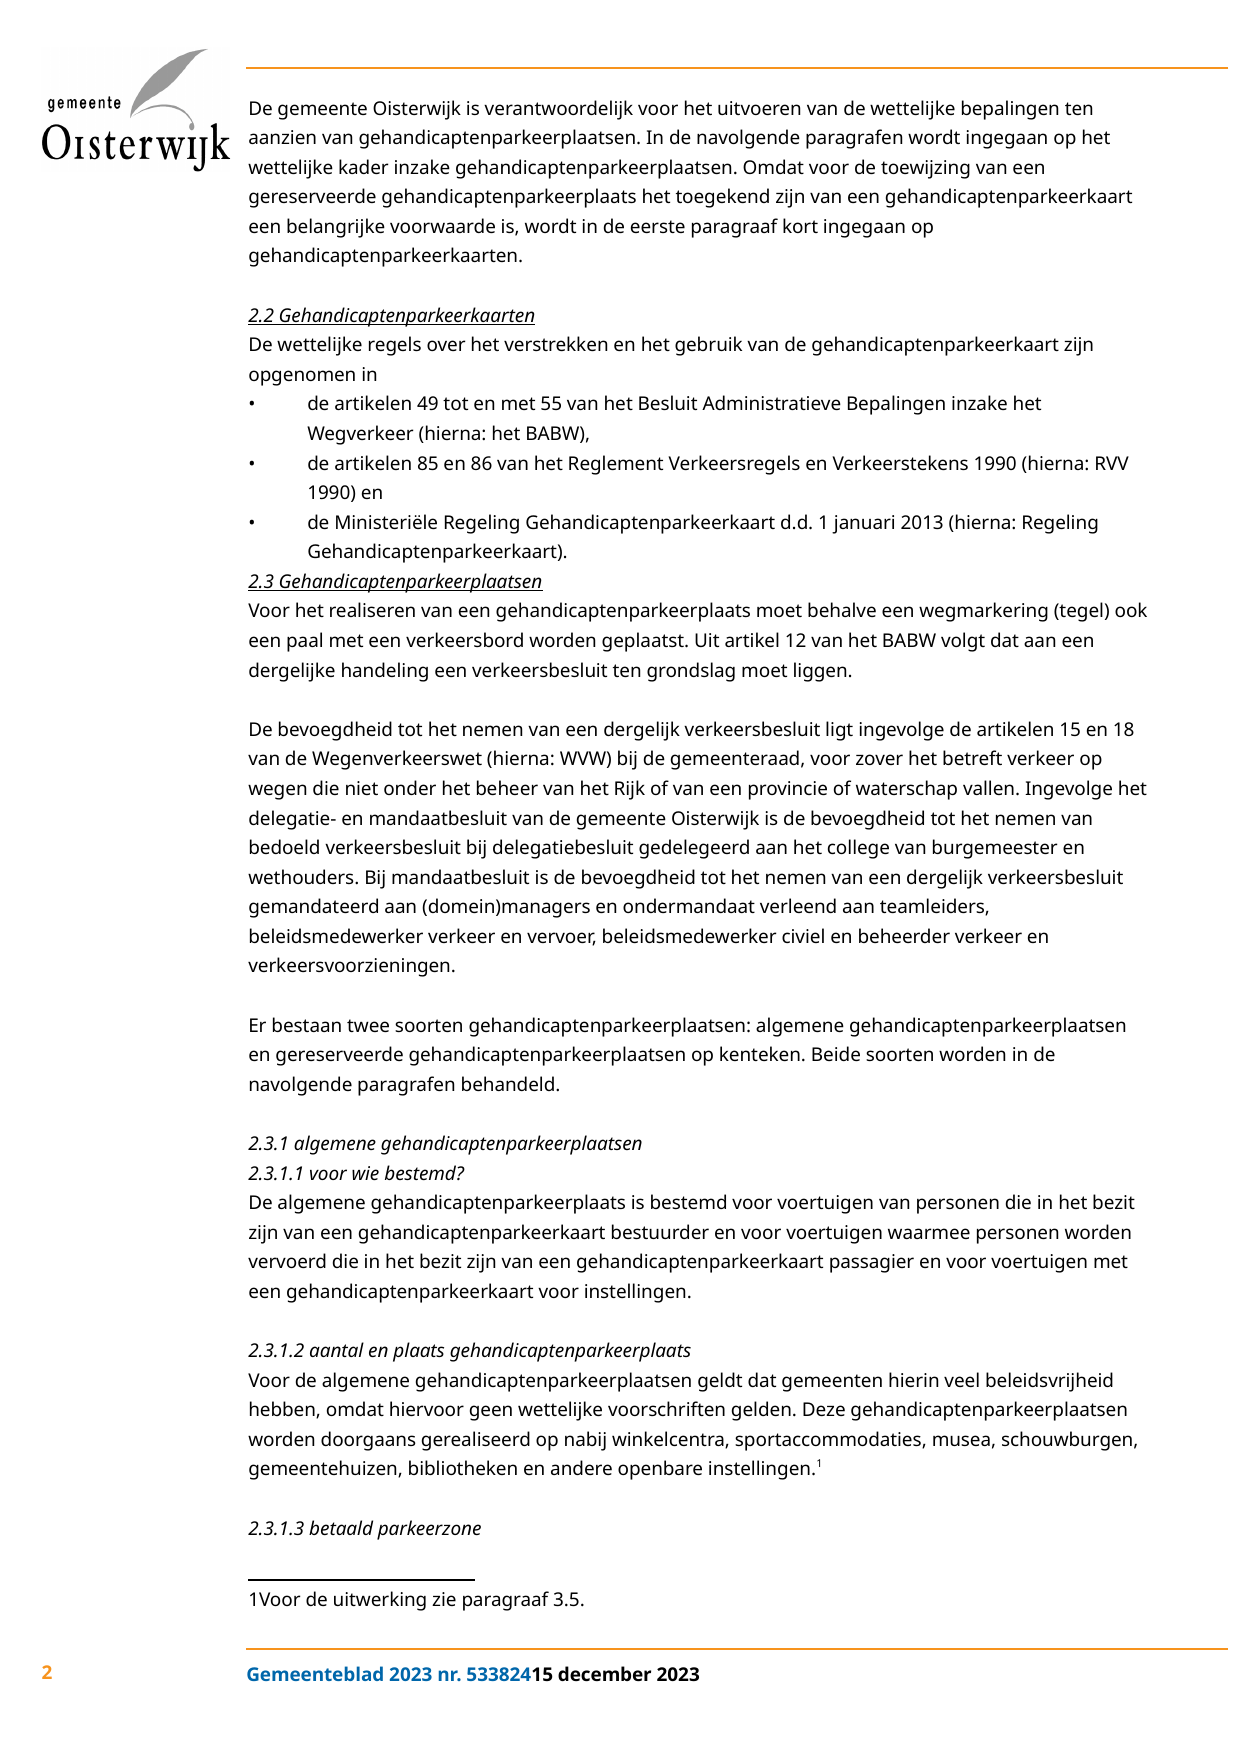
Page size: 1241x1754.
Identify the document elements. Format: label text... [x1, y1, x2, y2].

text 2.3.1.1 voor wie bestemd? [248, 1160, 1152, 1186]
text De wettelijke regels over het verstrekken en het gebruik van de gehandicaptenparkeerkaart zijn opgenomen in [248, 331, 1152, 387]
text De gemeente Oisterwijk is verantwoordelijk voor het uitvoeren van de wettelijke bepalingen ten aanzien van gehandicaptenparkeerplaatsen. In de navolgende paragrafen wordt ingegaan op het wettelijke kader inzake gehandicaptenparkeerplaatsen. Omdat voor de toewijzing van een gereserveerde gehandicaptenparkeerplaats het toegekend zijn van een gehandicaptenparkeerkaart een belangrijke voorwaarde is, wordt in de eerste paragraaf kort ingegaan op gehandicaptenparkeerkaarten. [248, 95, 1152, 268]
text De bevoegdheid tot het nemen van een dergelijk verkeersbesluit ligt ingevolge de artikelen 15 en 18 van de Wegenverkeerswet (hierna: WVW) bij de gemeenteraad, voor zover het betreft verkeer op wegen die niet onder het beheer van het Rijk of van een provincie of waterschap vallen. Ingevolge het delegatie- en mandaatbesluit van de gemeente Oisterwijk is de bevoegdheid tot het nemen van bedoeld verkeersbesluit bij delegatiebesluit gedelegeerd aan het college van burgemeester en wethouders. Bij mandaatbesluit is de bevoegdheid tot het nemen van een dergelijk verkeersbesluit gemandateerd aan (domein)managers en ondermandaat verleend aan teamleiders, beleidsmedewerker verkeer en vervoer, beleidsmedewerker civiel en beheerder verkeer en verkeersvoorzieningen. [248, 716, 1152, 978]
text Voor de uitwerking zie paragraaf 3.5. [248, 1586, 1152, 1612]
list de artikelen 49 tot en met 55 van het Besluit Administratieve Bepalingen inzake het Wegverkeer (hierna: het BABW), [248, 391, 1152, 446]
list de Ministeriële Regeling Gehandicaptenparkeerkaart d.d. 1 januari 2013 (hierna: Regeling Gehandicaptenparkeerkaart). [248, 509, 1152, 564]
text 2.3.1 algemene gehandicaptenparkeerplaatsen [248, 1130, 1152, 1156]
text 2.2 Gehandicaptenparkeerkaarten [248, 302, 1152, 328]
picture [41, 47, 231, 172]
text De algemene gehandicaptenparkeerplaats is bestemd voor voertuigen van personen die in het bezit zijn van een gehandicaptenparkeerkaart bestuurder en voor voertuigen waarmee personen worden vervoerd die in het bezit zijn van een gehandicaptenparkeerkaart passagier en voor voertuigen met een gehandicaptenparkeerkaart voor instellingen. [248, 1189, 1152, 1304]
text 2.3.1.2 aantal en plaats gehandicaptenparkeerplaats [248, 1337, 1152, 1363]
text 2.3 Gehandicaptenparkeerplaatsen [248, 568, 1152, 594]
text Voor de algemene gehandicaptenparkeerplaatsen geldt dat gemeenten hierin veel beleidsvrijheid hebben, omdat hiervoor geen wettelijke voorschriften gelden. Deze gehandicaptenparkeerplaatsen worden doorgaans gerealiseerd op nabij winkelcentra, sportaccommodaties, musea, schouwburgen, gemeentehuizen, bibliotheken en andere openbare instellingen. [248, 1367, 1152, 1481]
text 2.3.1.3 betaald parkeerzone [248, 1515, 1152, 1541]
text Voor het realiseren van een gehandicaptenparkeerplaats moet behalve een wegmarkering (tegel) ook een paal met een verkeersbord worden geplaatst. Uit artikel 12 van het BABW volgt dat aan een dergelijke handeling een verkeersbesluit ten grondslag moet liggen. [248, 598, 1152, 683]
text Er bestaan twee soorten gehandicaptenparkeerplaatsen: algemene gehandicaptenparkeerplaatsen en gereserveerde gehandicaptenparkeerplaatsen op kenteken. Beide soorten worden in de navolgende paragrafen behandeld. [248, 1012, 1152, 1097]
list de artikelen 85 en 86 van het Reglement Verkeersregels en Verkeerstekens 1990 (hierna: RVV 1990) en [248, 450, 1152, 505]
